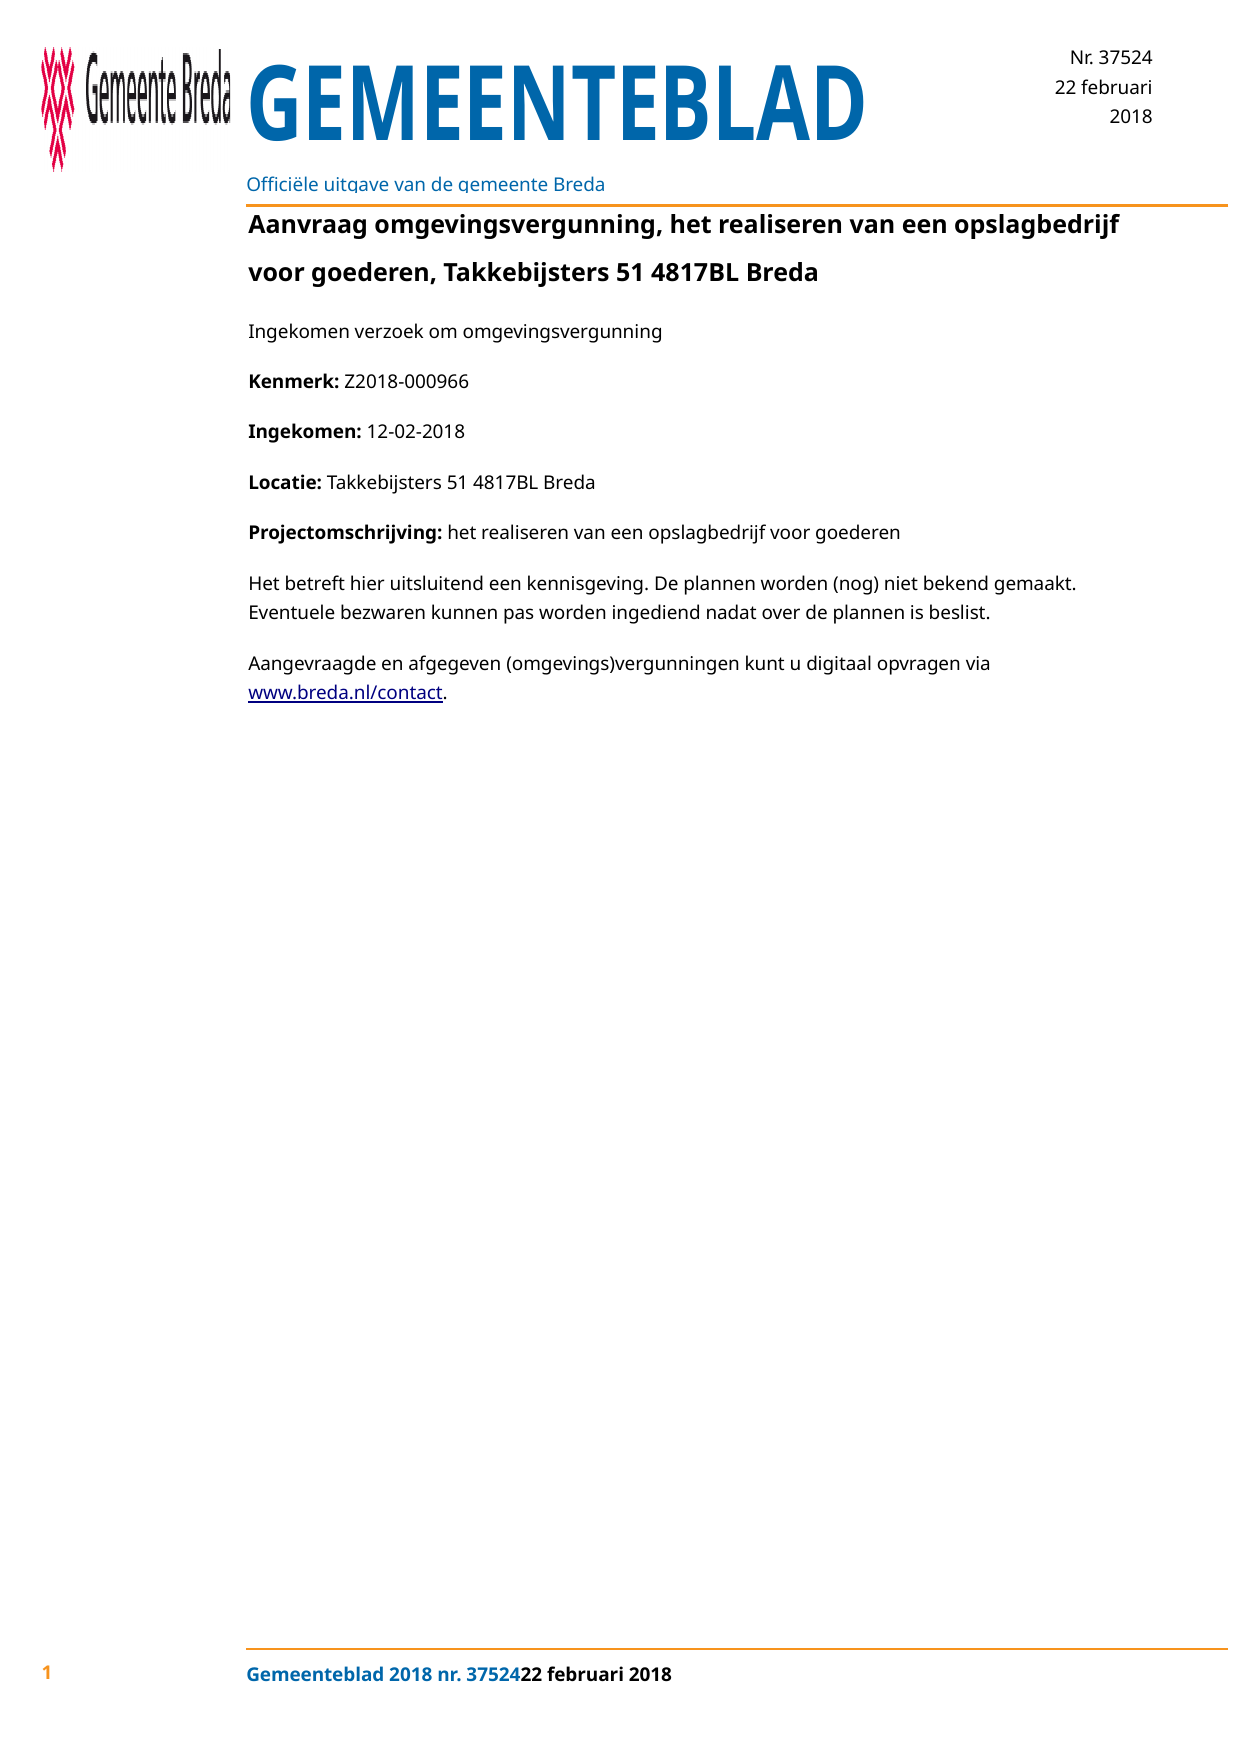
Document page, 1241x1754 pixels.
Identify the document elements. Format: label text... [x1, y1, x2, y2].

text Kenmerk: Z2018-000966 [248, 368, 1152, 394]
text Aangevraagde en afgegeven (omgevings)vergunningen kunt u digitaal opvragen via www.breda.nl/contact. [248, 650, 1152, 705]
text Locatie: Takkebijsters 51 4817BL Breda [248, 469, 1152, 495]
picture [41, 47, 231, 172]
text Projectomschrijving: het realiseren van een opslagbedrijf voor goederen [248, 519, 1152, 545]
text Ingekomen verzoek om omgevingsvergunning [248, 318, 1152, 344]
text Ingekomen: 12-02-2018 [248, 419, 1152, 444]
text Het betreft hier uitsluitend een kennisgeving. De plannen worden (nog) niet bekend gemaakt. Eventuele bezwaren kunnen pas worden ingediend nadat over de plannen is beslist. [248, 570, 1152, 625]
text Aanvraag omgevingsvergunning, het realiseren van een opslagbedrijf voor goederen, Takkebijsters 51 4817BL Breda [248, 207, 1152, 288]
